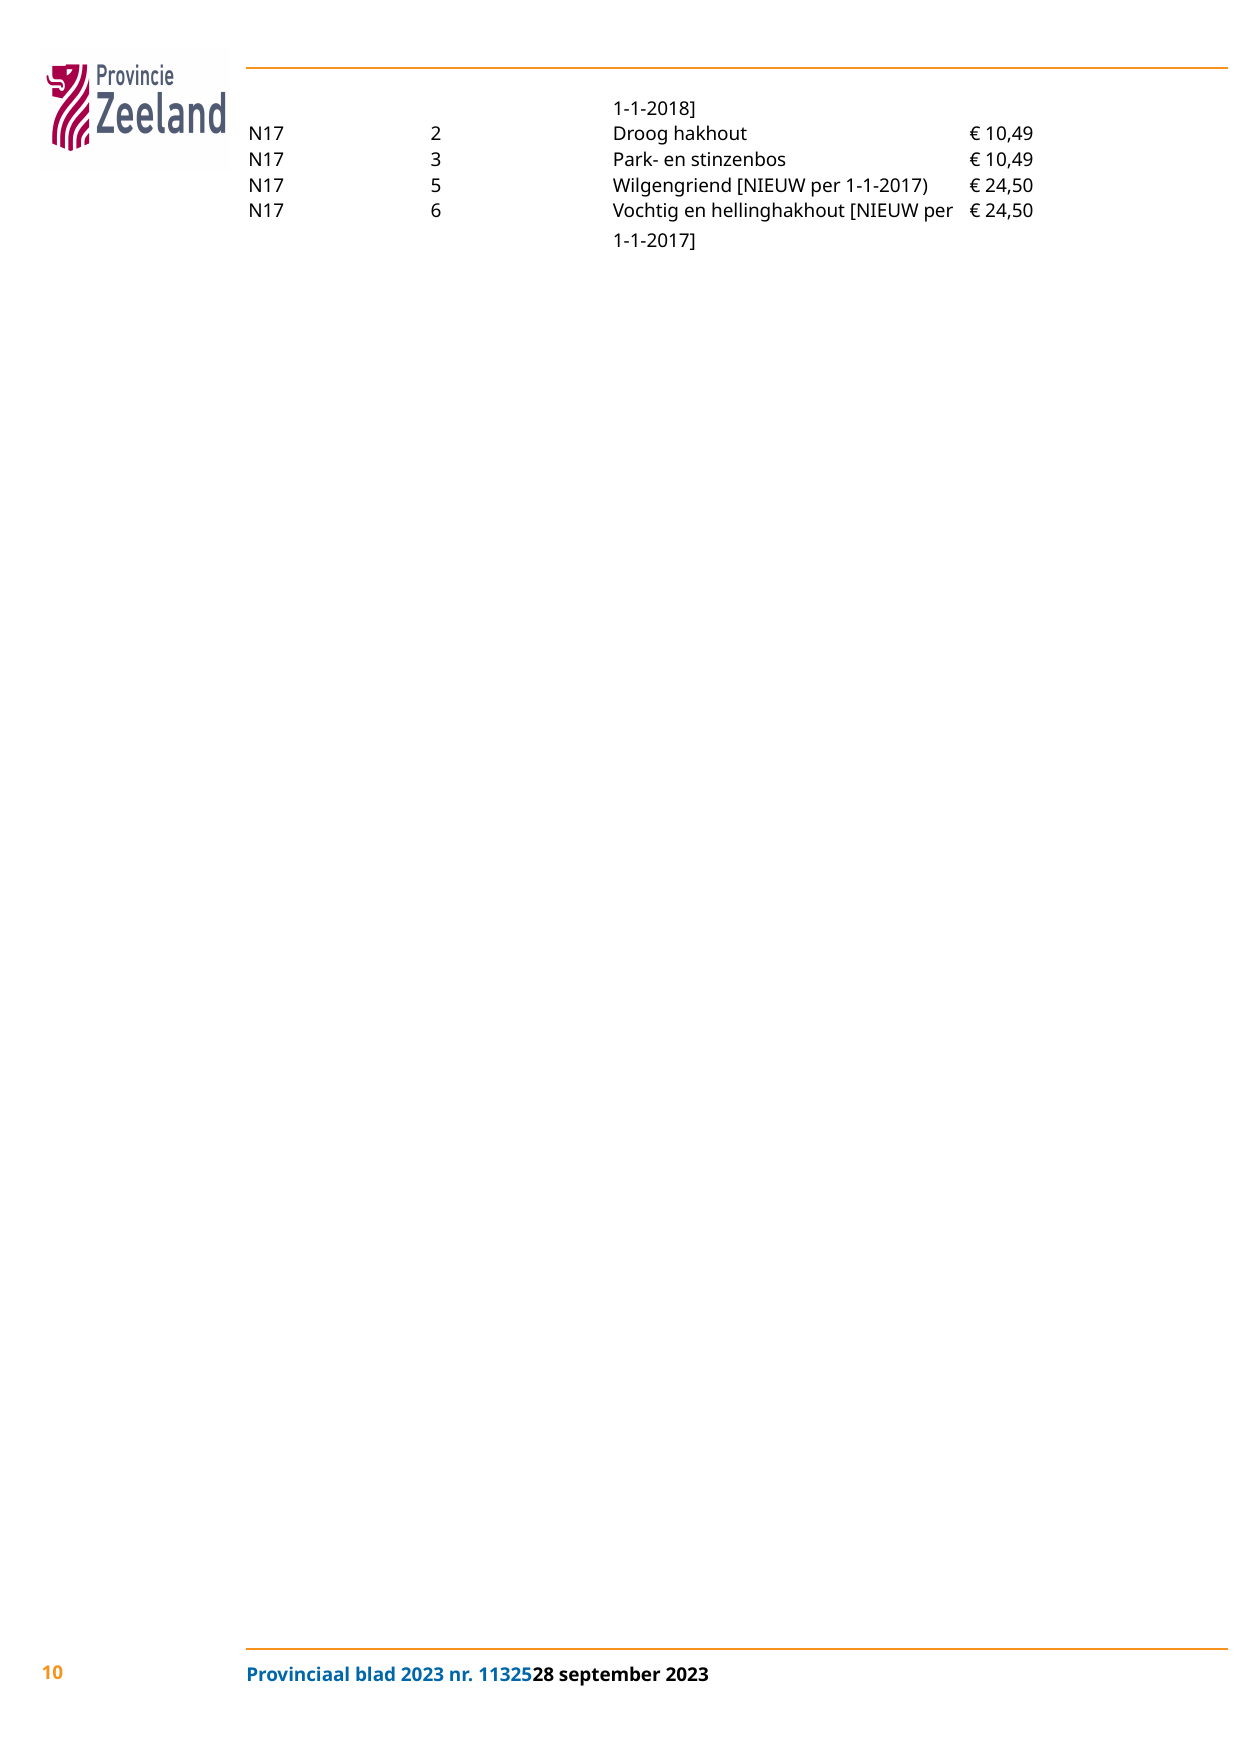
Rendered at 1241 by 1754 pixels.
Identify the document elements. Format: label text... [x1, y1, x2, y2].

table_cell € 24,50 [969, 172, 1152, 198]
table_cell 1-1-2018] [613, 95, 969, 121]
table_cell N17 [248, 121, 430, 146]
table_cell 5 [430, 172, 613, 198]
table_cell 3 [430, 146, 613, 172]
picture [41, 47, 231, 172]
table_cell [430, 95, 613, 121]
table_cell 2 [430, 121, 613, 146]
table_cell [248, 95, 430, 121]
table_cell Wilgengriend [NIEUW per 1-1-2017) [613, 172, 969, 198]
table_cell Park- en stinzenbos [613, 146, 969, 172]
table_cell N17 [248, 172, 430, 198]
table_cell [969, 95, 1152, 121]
table_cell N17 [248, 198, 430, 253]
table_cell € 24,50 [969, 198, 1152, 253]
table_cell N17 [248, 146, 430, 172]
table_cell € 10,49 [969, 146, 1152, 172]
table_cell Droog hakhout [613, 121, 969, 146]
table_cell € 10,49 [969, 121, 1152, 146]
table_cell Vochtig en hellinghakhout [NIEUW per 1-1-2017] [613, 198, 969, 253]
table_cell 6 [430, 198, 613, 253]
